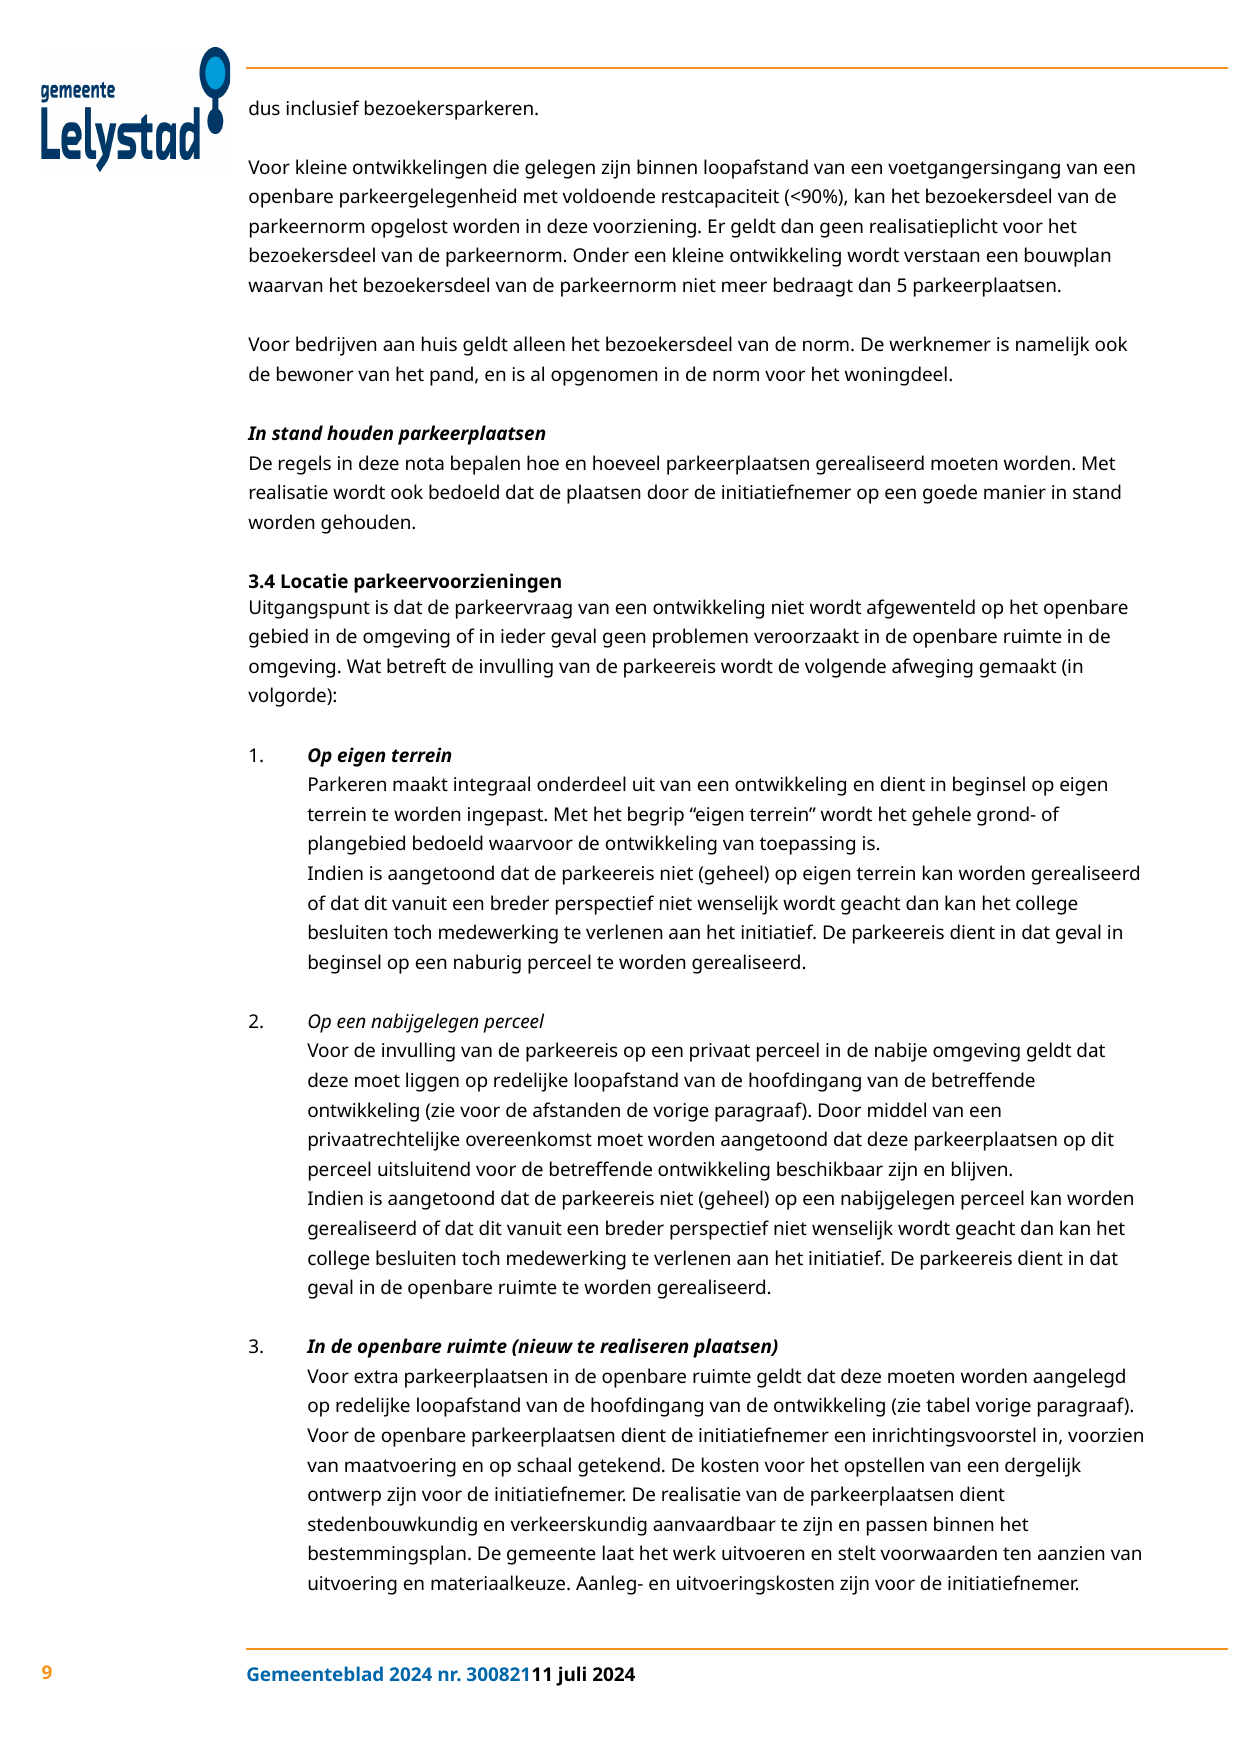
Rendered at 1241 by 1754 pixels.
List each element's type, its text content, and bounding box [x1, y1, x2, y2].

text dus inclusief bezoekersparkeren. [248, 95, 1152, 121]
text De regels in deze nota bepalen hoe en hoeveel parkeerplaatsen gerealiseerd moeten worden. Met realisatie wordt ook bedoeld dat de plaatsen door de initiatiefnemer op een goede manier in stand worden gehouden. [248, 450, 1152, 535]
list Voor extra parkeerplaatsen in de openbare ruimte geldt dat deze moeten worden aangelegd op redelijke loopafstand van de hoofdingang van de ontwikkeling (zie tabel vorige paragraaf). Voor de openbare parkeerplaatsen dient de initiatiefnemer een inrichtingsvoorstel in, voorzien van maatvoering en op schaal getekend. De kosten voor het opstellen van een dergelijk ontwerp zijn voor de initiatiefnemer. De realisatie van de parkeerplaatsen dient stedenbouwkundig en verkeerskundig aanvaardbaar te zijn en passen binnen het bestemmingsplan. De gemeente laat het werk uitvoeren en stelt voorwaarden ten aanzien van uitvoering en materiaalkeuze. Aanleg- en uitvoeringskosten zijn voor de initiatiefnemer. [248, 1363, 1152, 1596]
list Op eigen terrein [248, 742, 1152, 767]
list Parkeren maakt integraal onderdeel uit van een ontwikkeling en dient in beginsel op eigen terrein te worden ingepast. Met het begrip “eigen terrein” wordt het gehele grond- of plangebied bedoeld waarvoor de ontwikkeling van toepassing is. [248, 771, 1152, 856]
picture [41, 47, 231, 172]
text 3.4 Locatie parkeervoorzieningen [248, 568, 1152, 594]
list Voor de invulling van de parkeereis op een privaat perceel in de nabije omgeving geldt dat deze moet liggen op redelijke loopafstand van de hoofdingang van de betreffende ontwikkeling (zie voor de afstanden de vorige paragraaf). Door middel van een privaatrechtelijke overeenkomst moet worden aangetoond dat deze parkeerplaatsen op dit perceel uitsluitend voor de betreffende ontwikkeling beschikbaar zijn en blijven. [248, 1038, 1152, 1182]
list In de openbare ruimte (nieuw te realiseren plaatsen) [248, 1333, 1152, 1359]
text Voor kleine ontwikkelingen die gelegen zijn binnen loopafstand van een voetgangersingang van een openbare parkeergelegenheid met voldoende restcapaciteit (<90%), kan het bezoekersdeel van de parkeernorm opgelost worden in deze voorziening. Er geldt dan geen realisatieplicht voor het bezoekersdeel van de parkeernorm. Onder een kleine ontwikkeling wordt verstaan een bouwplan waarvan het bezoekersdeel van de parkeernorm niet meer bedraagt dan 5 parkeerplaatsen. [248, 154, 1152, 298]
list Indien is aangetoond dat de parkeereis niet (geheel) op eigen terrein kan worden gerealiseerd of dat dit vanuit een breder perspectief niet wenselijk wordt geacht dan kan het college besluiten toch medewerking te verlenen aan het initiatief. De parkeereis dient in dat geval in beginsel op een naburig perceel te worden gerealiseerd. [248, 860, 1152, 974]
list Indien is aangetoond dat de parkeereis niet (geheel) op een nabijgelegen perceel kan worden gerealiseerd of dat dit vanuit een breder perspectief niet wenselijk wordt geacht dan kan het college besluiten toch medewerking te verlenen aan het initiatief. De parkeereis dient in dat geval in de openbare ruimte te worden gerealiseerd. [248, 1186, 1152, 1300]
text Voor bedrijven aan huis geldt alleen het bezoekersdeel van de norm. De werknemer is namelijk ook de bewoner van het pand, en is al opgenomen in de norm voor het woningdeel. [248, 331, 1152, 387]
text In stand houden parkeerplaatsen [248, 420, 1152, 446]
list Op een nabijgelegen perceel [248, 1008, 1152, 1034]
text Uitgangspunt is dat de parkeervraag van een ontwikkeling niet wordt afgewenteld op het openbare gebied in de omgeving of in ieder geval geen problemen veroorzaakt in de openbare ruimte in de omgeving. Wat betreft de invulling van de parkeereis wordt de volgende afweging gemaakt (in volgorde): [248, 594, 1152, 708]
